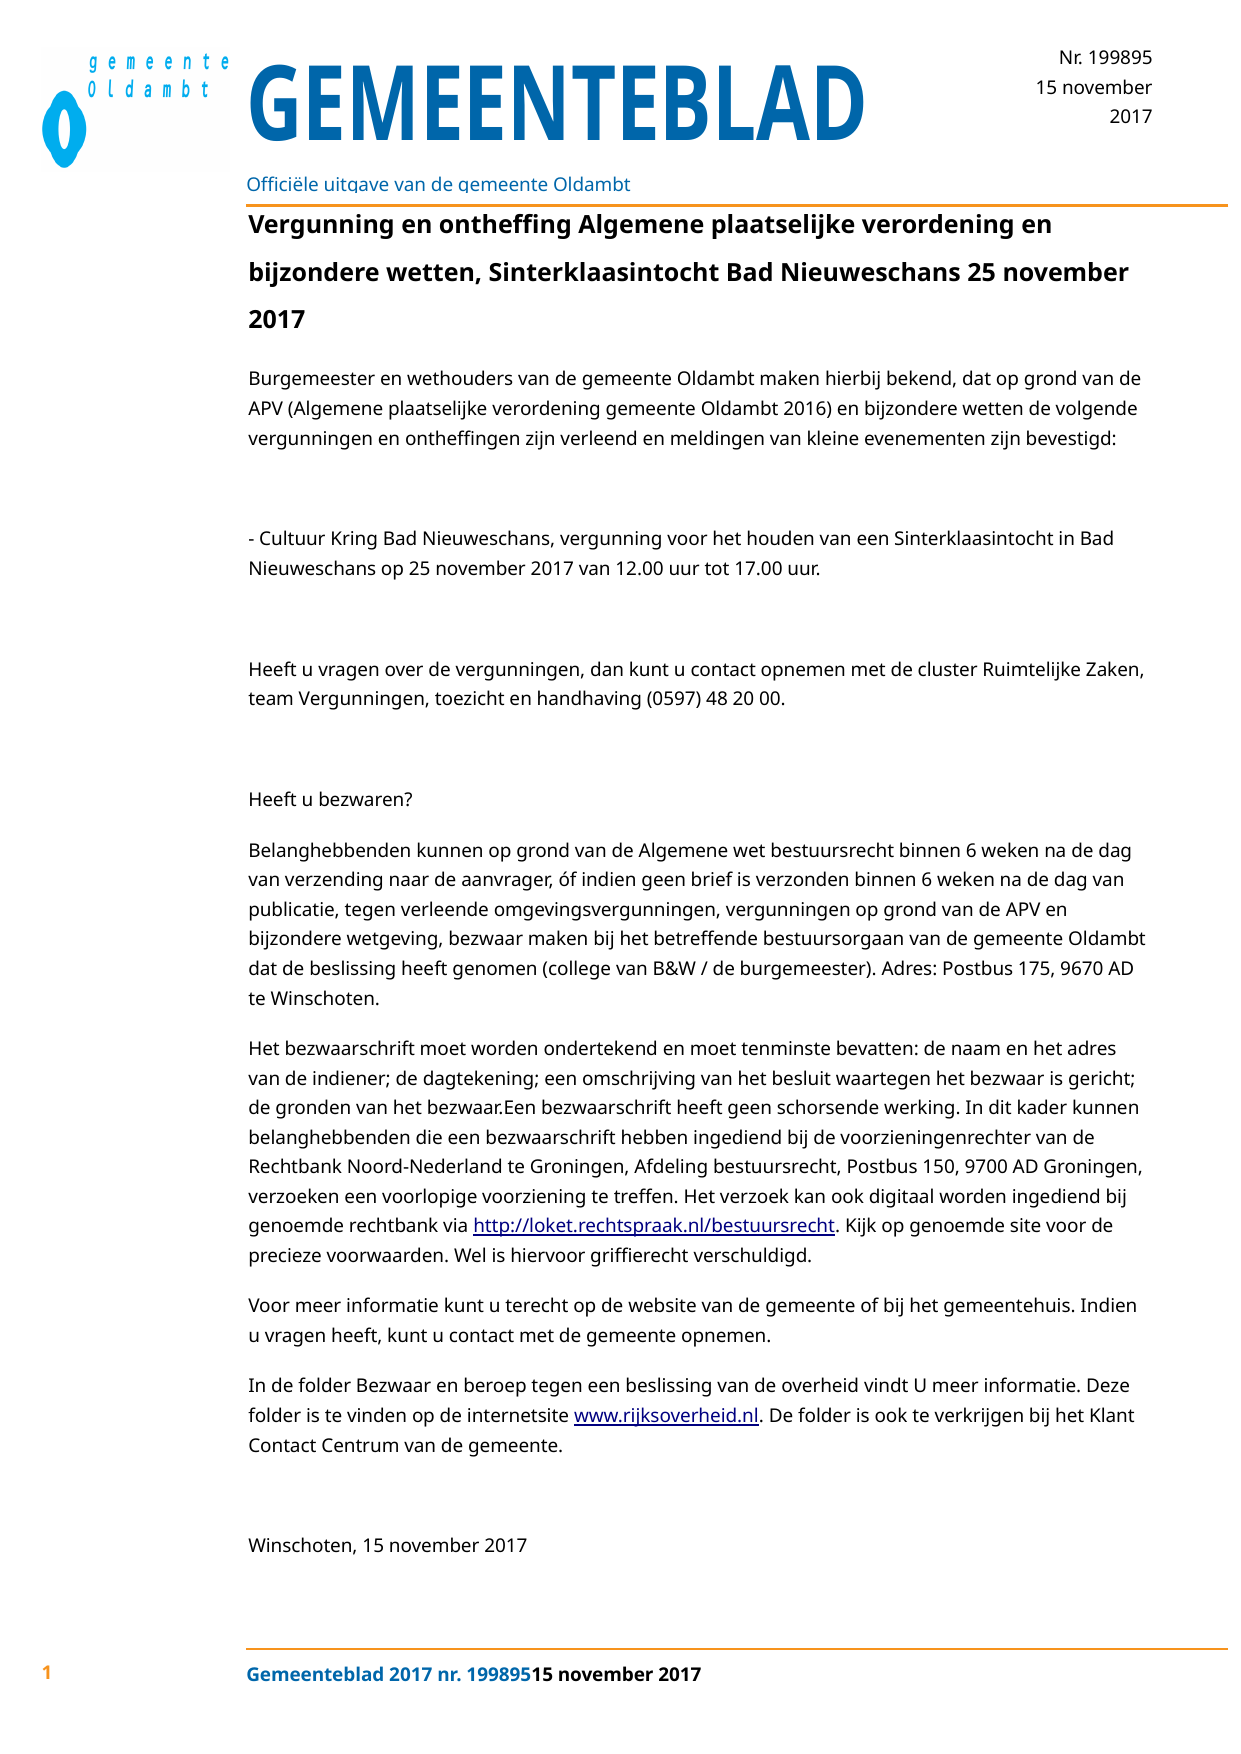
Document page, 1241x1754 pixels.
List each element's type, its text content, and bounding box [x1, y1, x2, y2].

text In de folder Bezwaar en beroep tegen een beslissing van de overheid vindt U meer informatie. Deze folder is te vinden op de internetsite www.rijksoverheid.nl. De folder is ook te verkrijgen bij het Klant Contact Centrum van de gemeente. [248, 1373, 1152, 1457]
text Voor meer informatie kunt u terecht op de website van de gemeente of bij het gemeentehuis. Indien u vragen heeft, kunt u contact met de gemeente opnemen. [248, 1293, 1152, 1348]
text - Cultuur Kring Bad Nieuweschans, vergunning voor het houden van een Sinterklaasintocht in Bad Nieuweschans op 25 november 2017 van 12.00 uur tot 17.00 uur. [248, 526, 1152, 581]
text Het bezwaarschrift moet worden ondertekend en moet tenminste bevatten: de naam en het adres van de indiener; de dagtekening; een omschrijving van het besluit waartegen het bezwaar is gericht; de gronden van het bezwaar.Een bezwaarschrift heeft geen schorsende werking. In dit kader kunnen belanghebbenden die een bezwaarschrift hebben ingediend bij de voorzieningenrechter van de Rechtbank Noord-Nederland te Groningen, Afdeling bestuursrecht, Postbus 150, 9700 AD Groningen, verzoeken een voorlopige voorziening te treffen. Het verzoek kan ook digitaal worden ingediend bij genoemde rechtbank via http://loket.rechtspraak.nl/bestuursrecht. Kijk op genoemde site voor de precieze voorwaarden. Wel is hiervoor griffierecht verschuldigd. [248, 1035, 1152, 1268]
picture [41, 47, 231, 172]
text Vergunning en ontheffing Algemene plaatselijke verordening en bijzondere wetten, Sinterklaasintocht Bad Nieuweschans 25 november 2017 [248, 207, 1152, 336]
text Heeft u bezwaren? [248, 786, 1152, 812]
text Heeft u vragen over de vergunningen, dan kunt u contact opnemen met de cluster Ruimtelijke Zaken, team Vergunningen, toezicht en handhaving (0597) 48 20 00. [248, 656, 1152, 711]
text Burgemeester en wethouders van de gemeente Oldambt maken hierbij bekend, dat op grond van de APV (Algemene plaatselijke verordening gemeente Oldambt 2016) en bijzondere wetten de volgende vergunningen en ontheffingen zijn verleend en meldingen van kleine evenementen zijn bevestigd: [248, 366, 1152, 450]
text Belanghebbenden kunnen op grond van de Algemene wet bestuursrecht binnen 6 weken na de dag van verzending naar de aanvrager, óf indien geen brief is verzonden binnen 6 weken na de dag van publicatie, tegen verleende omgevingsvergunningen, vergunningen op grond van de APV en bijzondere wetgeving, bezwaar maken bij het betreffende bestuursorgaan van de gemeente Oldambt dat de beslissing heeft genomen (college van B&W / de burgemeester). Adres: Postbus 175, 9670 AD te Winschoten. [248, 837, 1152, 1010]
text Winschoten, 15 november 2017 [248, 1533, 1152, 1558]
